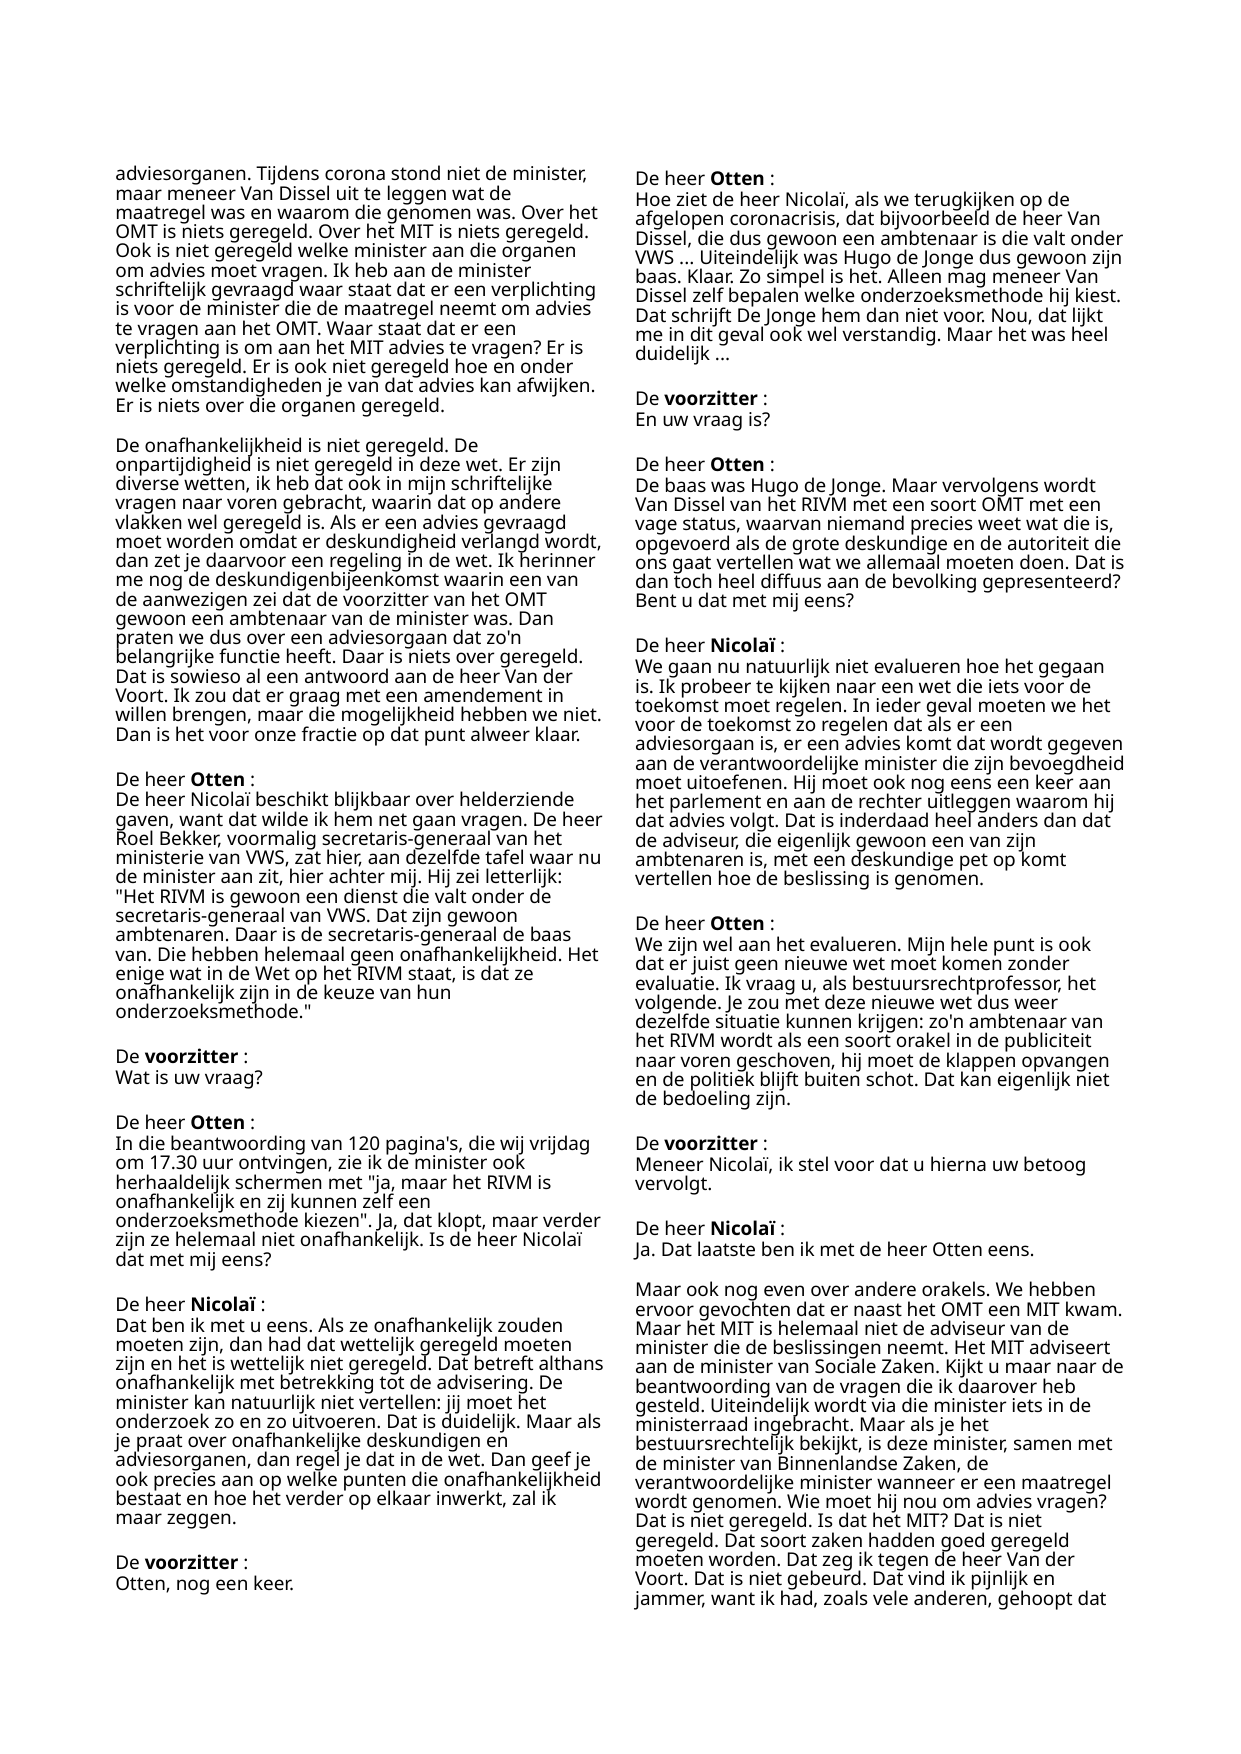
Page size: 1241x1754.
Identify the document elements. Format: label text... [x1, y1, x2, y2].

text De onafhankelijkheid is niet geregeld. De onpartijdigheid is niet geregeld in deze wet. Er zijn diverse wetten, ik heb dat ook in mijn schriftelijke vragen naar voren gebracht, waarin dat op andere vlakken wel geregeld is. Als er een advies gevraagd moet worden omdat er deskundigheid verlangd wordt, dan zet je daarvoor een regeling in de wet. Ik herinner me nog de deskundigenbijeenkomst waarin een van de aanwezigen zei dat de voorzitter van het OMT gewoon een ambtenaar van de minister was. Dan praten we dus over een adviesorgaan dat zo'n belangrijke functie heeft. Daar is niets over geregeld. Dat is sowieso al een antwoord aan de heer Van der Voort. Ik zou dat er graag met een amendement in willen brengen, maar die mogelijkheid hebben we niet. Dan is het voor onze fractie op dat punt alweer klaar. [115, 437, 605, 745]
text De heer Otten : [635, 910, 1125, 936]
text Meneer Nicolaï, ik stel voor dat u hierna uw betoog vervolgt. [635, 1156, 1125, 1195]
text De voorzitter : [635, 385, 1125, 411]
text Maar ook nog even over andere orakels. We hebben ervoor gevochten dat er naast het OMT een MIT kwam. Maar het MIT is helemaal niet de adviseur van de minister die de beslissingen neemt. Het MIT adviseert aan de minister van Sociale Zaken. Kijkt u maar naar de beantwoording van de vragen die ik daarover heb gesteld. Uiteindelijk wordt via die minister iets in de ministerraad ingebracht. Maar als je het bestuursrechtelijk bekijkt, is deze minister, samen met de minister van Binnenlandse Zaken, de verantwoordelijke minister wanneer er een maatregel wordt genomen. Wie moet hij nou om advies vragen? Dat is niet geregeld. Is dat het MIT? Dat is niet geregeld. Dat soort zaken hadden goed geregeld moeten worden. Dat zeg ik tegen de heer Van der Voort. Dat is niet gebeurd. Dat vind ik pijnlijk en jammer, want ik had, zoals vele anderen, gehoopt dat [635, 1281, 1125, 1609]
text De heer Otten : [115, 766, 605, 791]
text De baas was Hugo de Jonge. Maar vervolgens wordt Van Dissel van het RIVM met een soort OMT met een vage status, waarvan niemand precies weet wat die is, opgevoerd als de grote deskundige en de autoriteit die ons gaat vertellen wat we allemaal moeten doen. Dat is dan toch heel diffuus aan de bevolking gepresenteerd? Bent u dat met mij eens? [635, 477, 1125, 612]
text In die beantwoording van 120 pagina's, die wij vrijdag om 17.30 uur ontvingen, zie ik de minister ook herhaaldelijk schermen met "ja, maar het RIVM is onafhankelijk en zij kunnen zelf een onderzoeksmethode kiezen". Ja, dat klopt, maar verder zijn ze helemaal niet onafhankelijk. Is de heer Nicolaï dat met mij eens? [115, 1135, 605, 1270]
text De heer Otten : [635, 165, 1125, 191]
text We gaan nu natuurlijk niet evalueren hoe het gegaan is. Ik probeer te kijken naar een wet die iets voor de toekomst moet regelen. In ieder geval moeten we het voor de toekomst zo regelen dat als er een adviesorgaan is, er een advies komt dat wordt gegeven aan de verantwoordelijke minister die zijn bevoegdheid moet uitoefenen. Hij moet ook nog eens een keer aan het parlement en aan de rechter uitleggen waarom hij dat advies volgt. Dat is inderdaad heel anders dan dat de adviseur, die eigenlijk gewoon een van zijn ambtenaren is, met een deskundige pet op komt vertellen hoe de beslissing is genomen. [635, 658, 1125, 889]
text De voorzitter : [115, 1549, 605, 1575]
text De heer Nicolaï : [115, 1291, 605, 1317]
text De heer Nicolaï : [635, 1216, 1125, 1241]
text De voorzitter : [635, 1130, 1125, 1156]
text Ja. Dat laatste ben ik met de heer Otten eens. [635, 1241, 1125, 1261]
text En uw vraag is? [635, 411, 1125, 430]
text adviesorganen. Tijdens corona stond niet de minister, maar meneer Van Dissel uit te leggen wat de maatregel was en waarom die genomen was. Over het OMT is niets geregeld. Over het MIT is niets geregeld. Ook is niet geregeld welke minister aan die organen om advies moet vragen. Ik heb aan de minister schriftelijk gevraagd waar staat dat er een verplichting is voor de minister die de maatregel neemt om advies te vragen aan het OMT. Waar staat dat er een verplichting is om aan het MIT advies te vragen? Er is niets geregeld. Er is ook niet geregeld hoe en onder welke omstandigheden je van dat advies kan afwijken. Er is niets over die organen geregeld. [115, 165, 605, 416]
text De heer Otten : [115, 1109, 605, 1135]
text De heer Nicolaï beschikt blijkbaar over helderziende gaven, want dat wilde ik hem net gaan vragen. De heer Roel Bekker, voormalig secretaris-generaal van het ministerie van VWS, zat hier, aan dezelfde tafel waar nu de minister aan zit, hier achter mij. Hij zei letterlijk: "Het RIVM is gewoon een dienst die valt onder de secretaris-generaal van VWS. Dat zijn gewoon ambtenaren. Daar is de secretaris-generaal de baas van. Die hebben helemaal geen onafhankelijkheid. Het enige wat in de Wet op het RIVM staat, is dat ze onafhankelijk zijn in de keuze van hun onderzoeksmethode." [115, 791, 605, 1023]
text Otten, nog een keer. [115, 1575, 605, 1594]
text Wat is uw vraag? [115, 1069, 605, 1088]
text We zijn wel aan het evalueren. Mijn hele punt is ook dat er juist geen nieuwe wet moet komen zonder evaluatie. Ik vraag u, als bestuursrechtprofessor, het volgende. Je zou met deze nieuwe wet dus weer dezelfde situatie kunnen krijgen: zo'n ambtenaar van het RIVM wordt als een soort orakel in de publiciteit naar voren geschoven, hij moet de klappen opvangen en de politiek blijft buiten schot. Dat kan eigenlijk niet de bedoeling zijn. [635, 936, 1125, 1109]
text De voorzitter : [115, 1043, 605, 1069]
text De heer Nicolaï : [635, 633, 1125, 658]
text De heer Otten : [635, 451, 1125, 477]
text Dat ben ik met u eens. Als ze onafhankelijk zouden moeten zijn, dan had dat wettelijk geregeld moeten zijn en het is wettelijk niet geregeld. Dat betreft althans onafhankelijk met betrekking tot de advisering. De minister kan natuurlijk niet vertellen: jij moet het onderzoek zo en zo uitvoeren. Dat is duidelijk. Maar als je praat over onafhankelijke deskundigen en adviesorganen, dan regel je dat in de wet. Dan geef je ook precies aan op welke punten die onafhankelijkheid bestaat en hoe het verder op elkaar inwerkt, zal ik maar zeggen. [115, 1317, 605, 1528]
text Hoe ziet de heer Nicolaï, als we terugkijken op de afgelopen coronacrisis, dat bijvoorbeeld de heer Van Dissel, die dus gewoon een ambtenaar is die valt onder VWS ... Uiteindelijk was Hugo de Jonge dus gewoon zijn baas. Klaar. Zo simpel is het. Alleen mag meneer Van Dissel zelf bepalen welke onderzoeksmethode hij kiest. Dat schrijft De Jonge hem dan niet voor. Nou, dat lijkt me in dit geval ook wel verstandig. Maar het was heel duidelijk ... [635, 191, 1125, 364]
